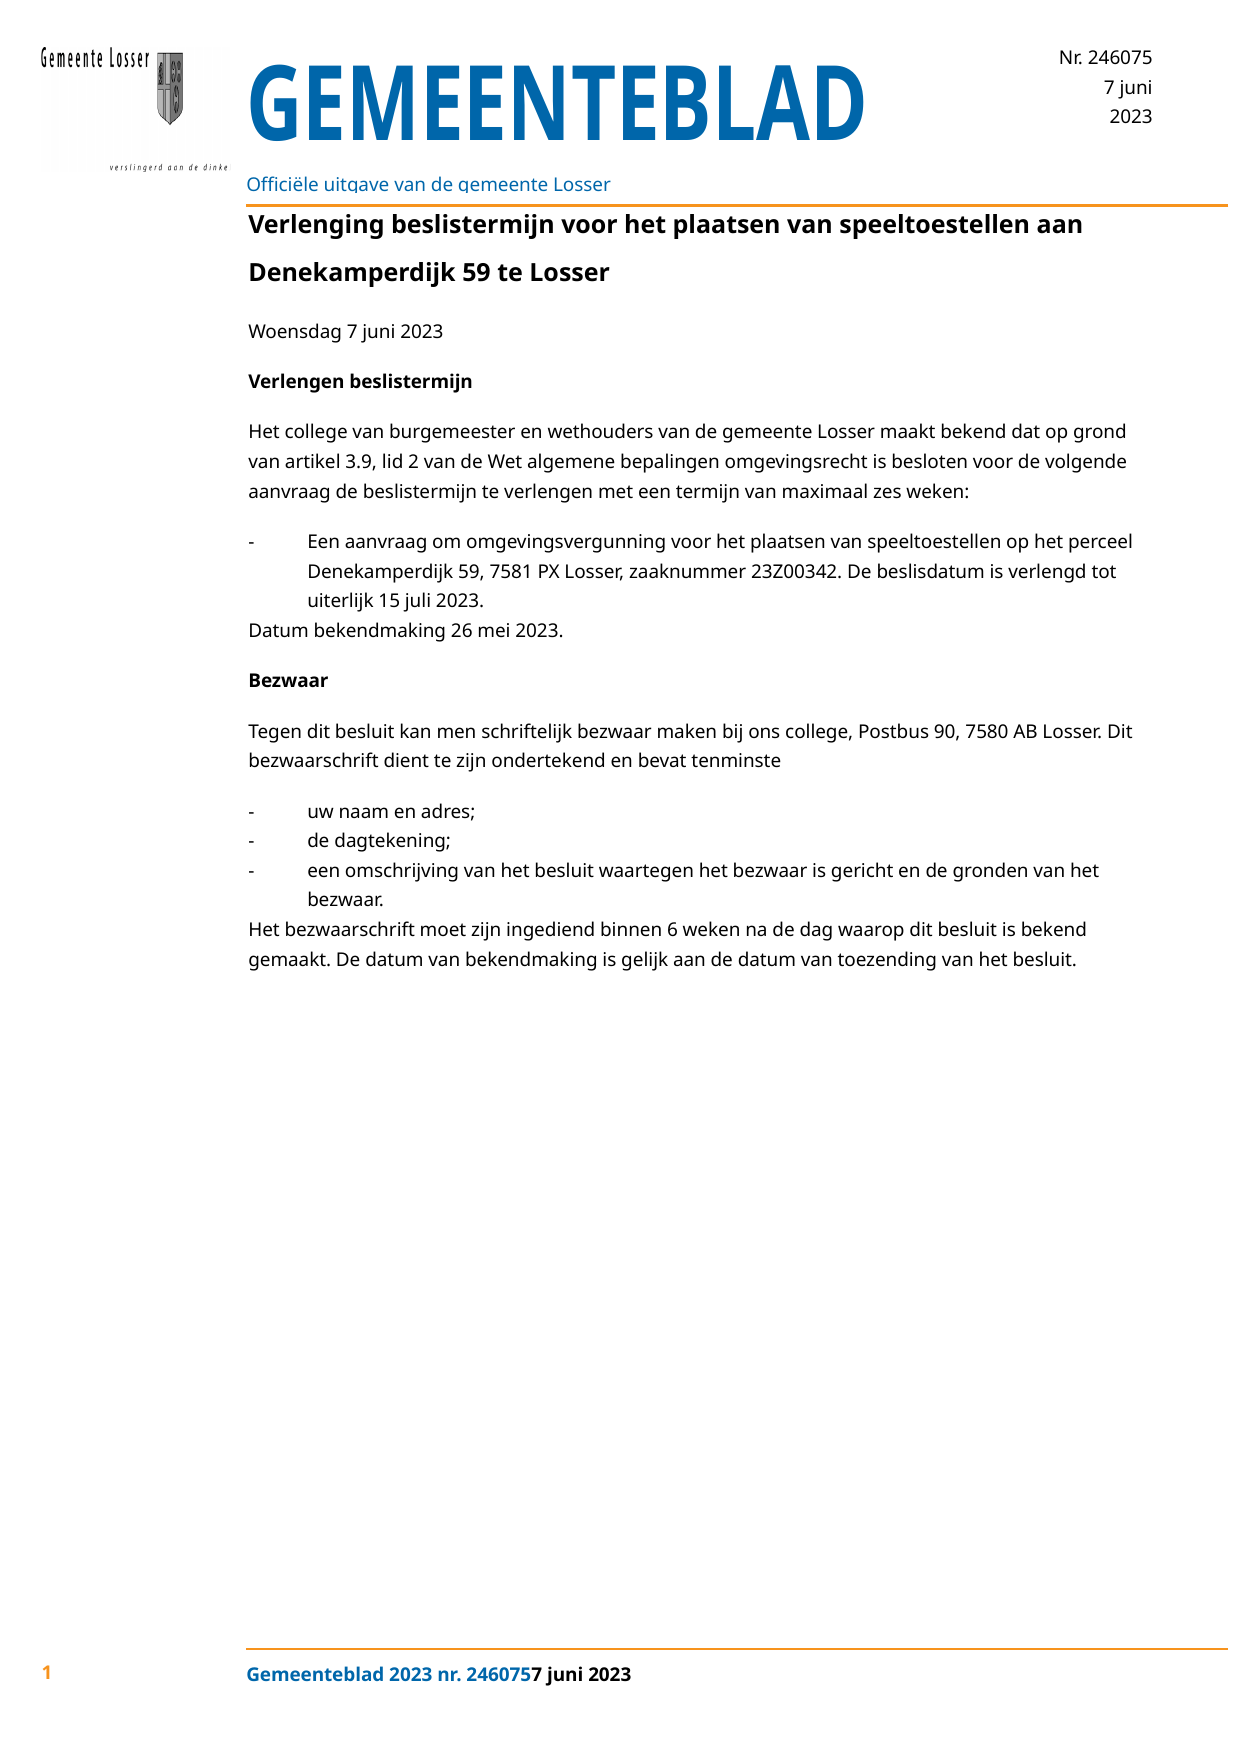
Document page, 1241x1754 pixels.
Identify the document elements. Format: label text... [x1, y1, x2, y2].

text Verlenging beslistermijn voor het plaatsen van speeltoestellen aan Denekamperdijk 59 te Losser [248, 207, 1152, 288]
list de dagtekening; [248, 827, 1152, 853]
list Een aanvraag om omgevingsvergunning voor het plaatsen van speeltoestellen op het perceel Denekamperdijk 59, 7581 PX Losser, zaaknummer 23Z00342. De beslisdatum is verlengd tot uiterlijk 15 juli 2023. [248, 528, 1152, 613]
text Bezwaar [248, 667, 1152, 693]
picture [41, 47, 231, 172]
list uw naam en adres; [248, 798, 1152, 824]
text Verlengen beslistermijn [248, 368, 1152, 394]
text Tegen dit besluit kan men schriftelijk bezwaar maken bij ons college, Postbus 90, 7580 AB Losser. Dit bezwaarschrift dient te zijn ondertekend en bevat tenminste [248, 718, 1152, 773]
text Het bezwaarschrift moet zijn ingediend binnen 6 weken na de dag waarop dit besluit is bekend gemaakt. De datum van bekendmaking is gelijk aan de datum van toezending van het besluit. [248, 916, 1152, 972]
text Het college van burgemeester en wethouders van de gemeente Losser maakt bekend dat op grond van artikel 3.9, lid 2 van de Wet algemene bepalingen omgevingsrecht is besloten voor de volgende aanvraag de beslistermijn te verlengen met een termijn van maximaal zes weken: [248, 419, 1152, 504]
text Datum bekendmaking 26 mei 2023. [248, 617, 1152, 643]
list een omschrijving van het besluit waartegen het bezwaar is gericht en de gronden van het bezwaar. [248, 857, 1152, 912]
text Woensdag 7 juni 2023 [248, 318, 1152, 344]
